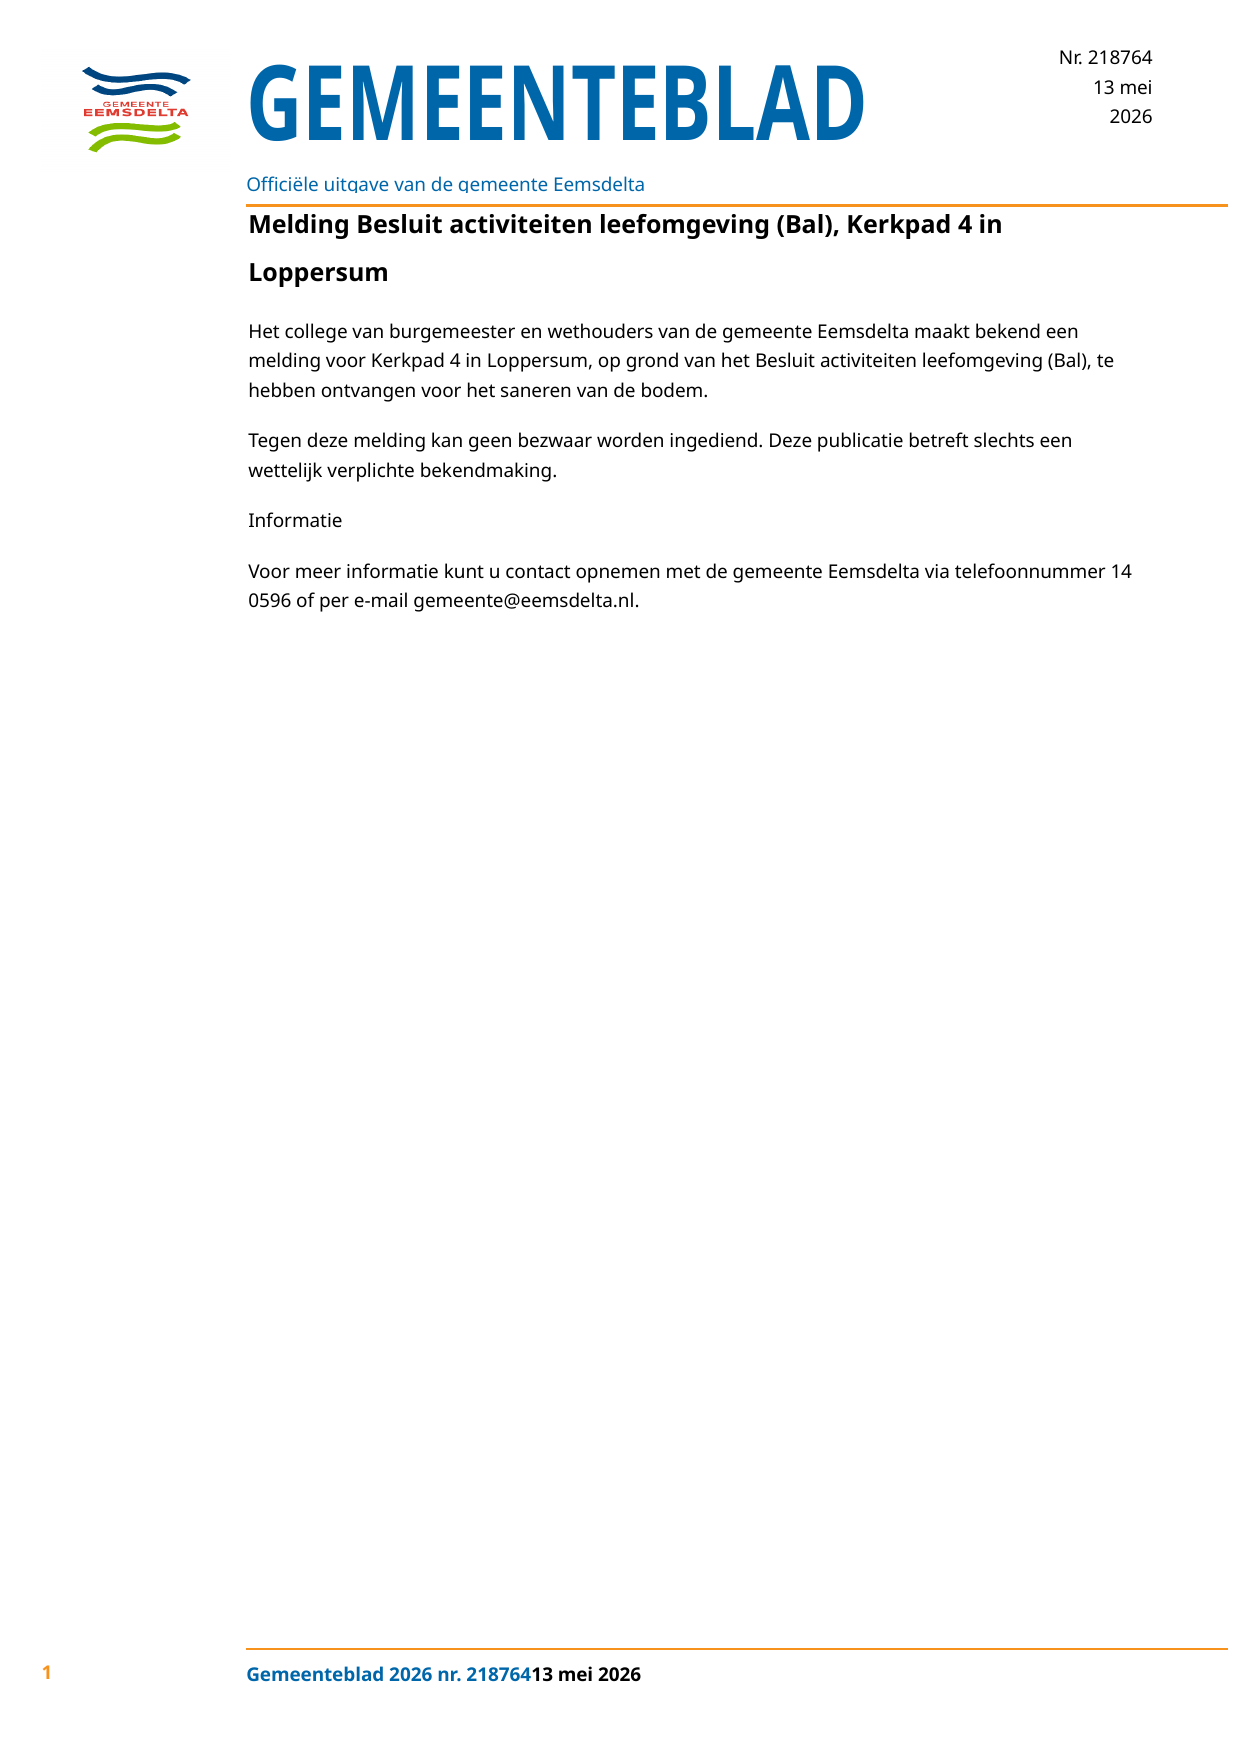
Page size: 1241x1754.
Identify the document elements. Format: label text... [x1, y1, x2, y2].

text Melding Besluit activiteiten leefomgeving (Bal), Kerkpad 4 in Loppersum [248, 207, 1152, 288]
text Het college van burgemeester en wethouders van de gemeente Eemsdelta maakt bekend een melding voor Kerkpad 4 in Loppersum, op grond van het Besluit activiteiten leefomgeving (Bal), te hebben ontvangen voor het saneren van de bodem. [248, 318, 1152, 403]
text Informatie [248, 507, 1152, 533]
text Voor meer informatie kunt u contact opnemen met de gemeente Eemsdelta via telefoonnummer 14 0596 of per e-mail gemeente@eemsdelta.nl. [248, 558, 1152, 613]
text Tegen deze melding kan geen bezwaar worden ingediend. Deze publicatie betreft slechts een wettelijk verplichte bekendmaking. [248, 427, 1152, 483]
picture [41, 47, 231, 172]
